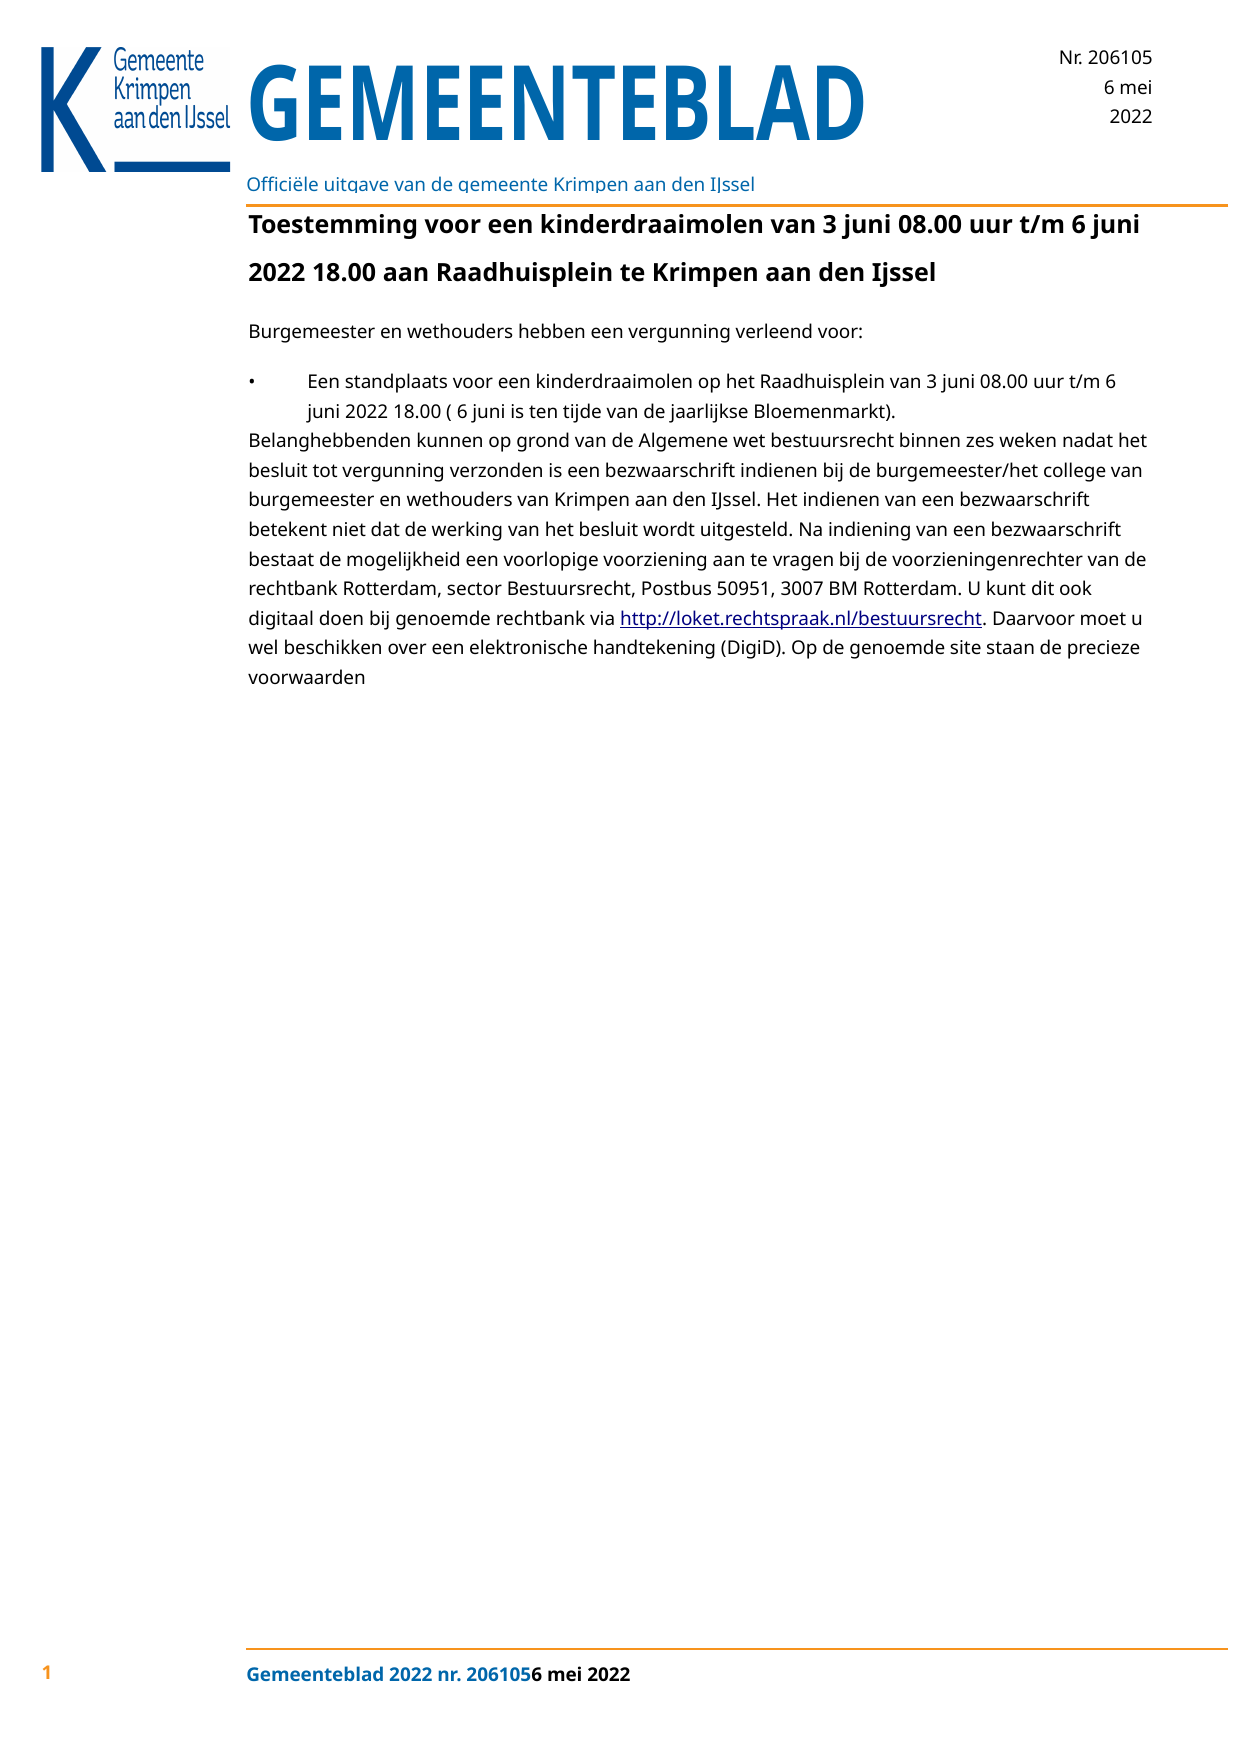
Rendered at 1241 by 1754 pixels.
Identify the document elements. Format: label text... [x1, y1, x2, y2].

text Toestemming voor een kinderdraaimolen van 3 juni 08.00 uur t/m 6 juni 2022 18.00 aan Raadhuisplein te Krimpen aan den Ijssel [248, 207, 1152, 288]
text Belanghebbenden kunnen op grond van de Algemene wet bestuursrecht binnen zes weken nadat het besluit tot vergunning verzonden is een bezwaarschrift indienen bij de burgemeester/het college van burgemeester en wethouders van Krimpen aan den IJssel. Het indienen van een bezwaarschrift betekent niet dat de werking van het besluit wordt uitgesteld. Na indiening van een bezwaarschrift bestaat de mogelijkheid een voorlopige voorziening aan te vragen bij de voorzieningenrechter van de rechtbank Rotterdam, sector Bestuursrecht, Postbus 50951, 3007 BM Rotterdam. U kunt dit ook digitaal doen bij genoemde rechtbank via http://loket.rechtspraak.nl/bestuursrecht. Daarvoor moet u wel beschikken over een elektronische handtekening (DigiD). Op de genoemde site staan de precieze voorwaarden [248, 427, 1152, 690]
list Een standplaats voor een kinderdraaimolen op het Raadhuisplein van 3 juni 08.00 uur t/m 6 juni 2022 18.00 ( 6 juni is ten tijde van de jaarlijkse Bloemenmarkt). [248, 368, 1152, 424]
text Burgemeester en wethouders hebben een vergunning verleend voor: [248, 318, 1152, 344]
picture [41, 47, 231, 172]
